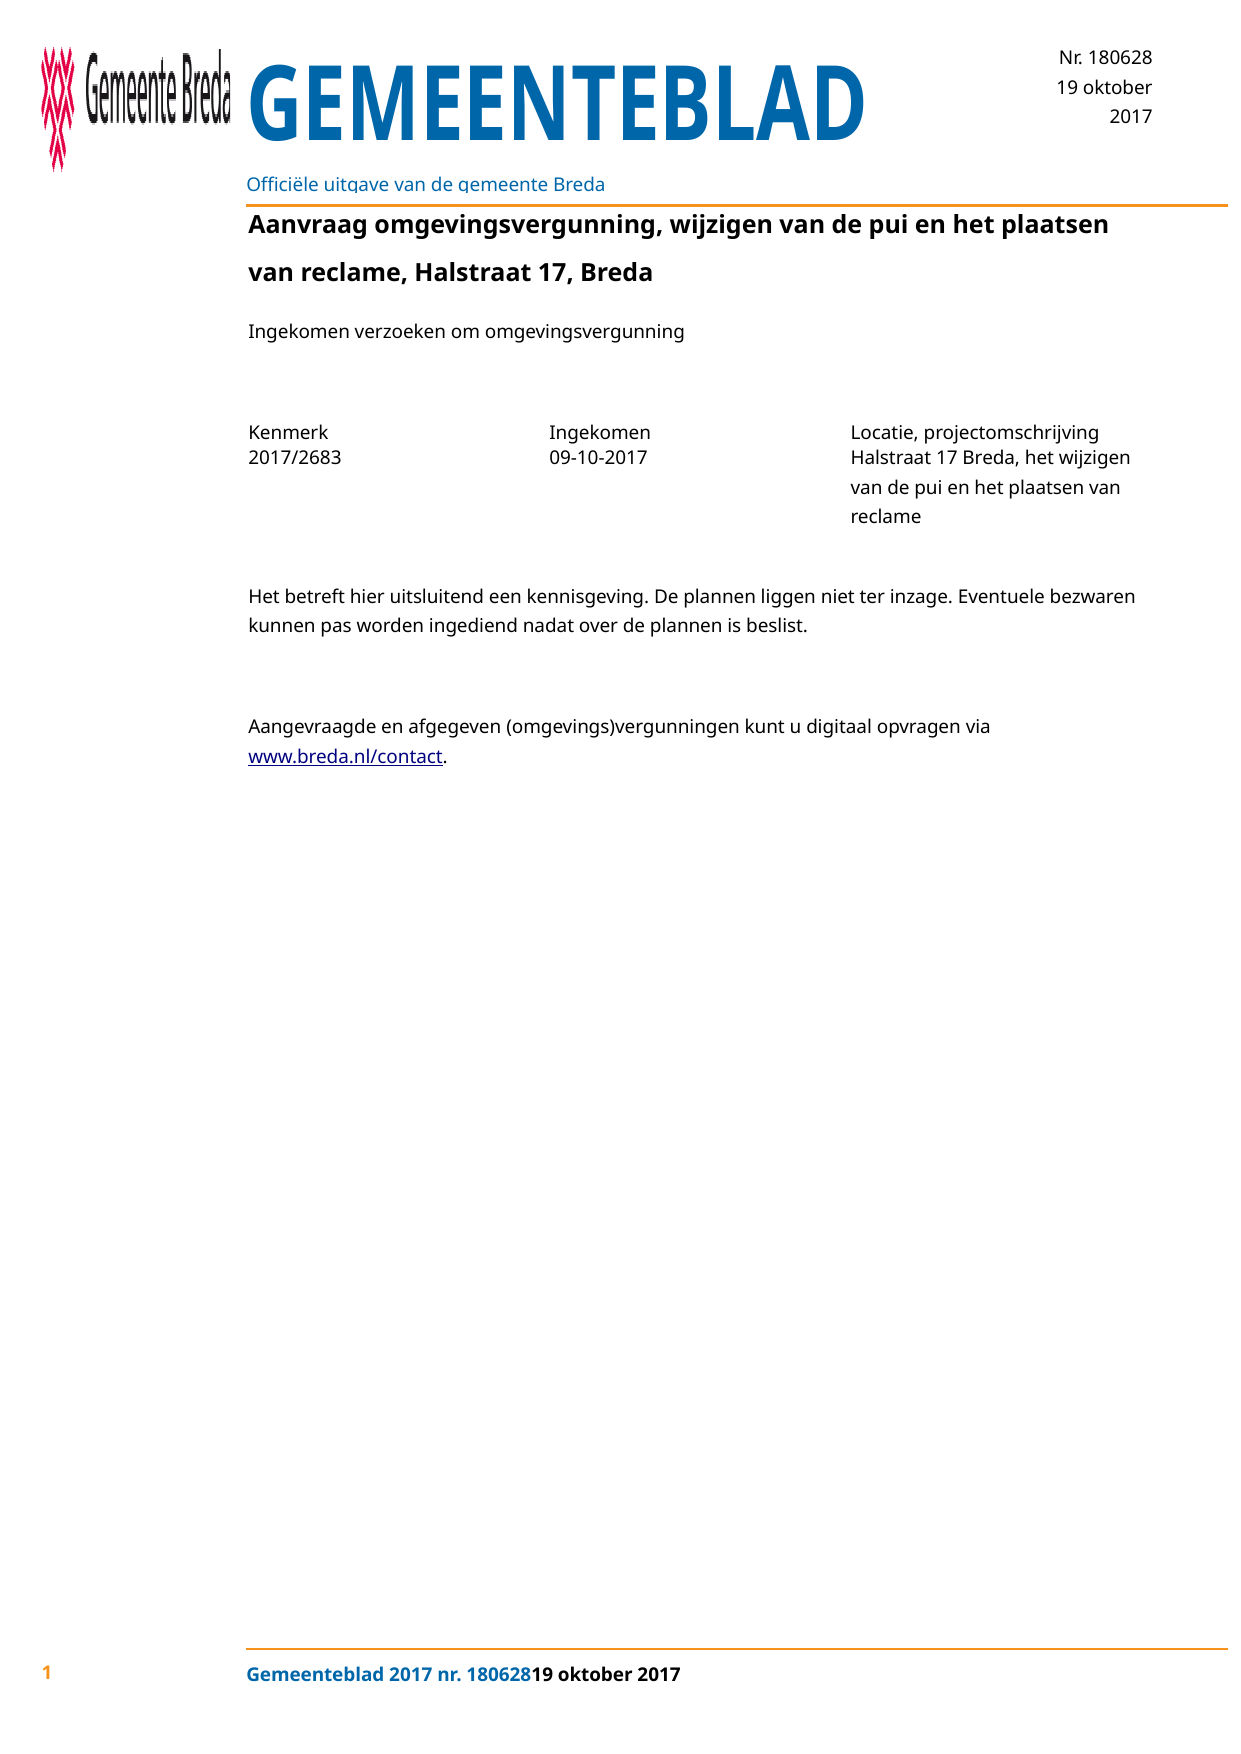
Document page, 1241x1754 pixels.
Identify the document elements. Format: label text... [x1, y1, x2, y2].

text Aangevraagde en afgegeven (omgevings)vergunningen kunt u digitaal opvragen via www.breda.nl/contact. [248, 713, 1152, 769]
table_cell Halstraat 17 Breda, het wijzigen van de pui en het plaatsen van reclame [850, 445, 1152, 529]
table_header Ingekomen [549, 419, 850, 444]
picture [41, 47, 231, 172]
table_cell 09-10-2017 [549, 445, 850, 529]
table_header Kenmerk [248, 419, 549, 444]
text Aanvraag omgevingsvergunning, wijzigen van de pui en het plaatsen van reclame, Halstraat 17, Breda [248, 207, 1152, 288]
text Ingekomen verzoeken om omgevingsvergunning [248, 318, 1152, 344]
table_header Locatie, projectomschrijving [850, 419, 1152, 444]
text Het betreft hier uitsluitend een kennisgeving. De plannen liggen niet ter inzage. Eventuele bezwaren kunnen pas worden ingediend nadat over de plannen is beslist. [248, 583, 1152, 638]
table_cell 2017/2683 [248, 445, 549, 529]
